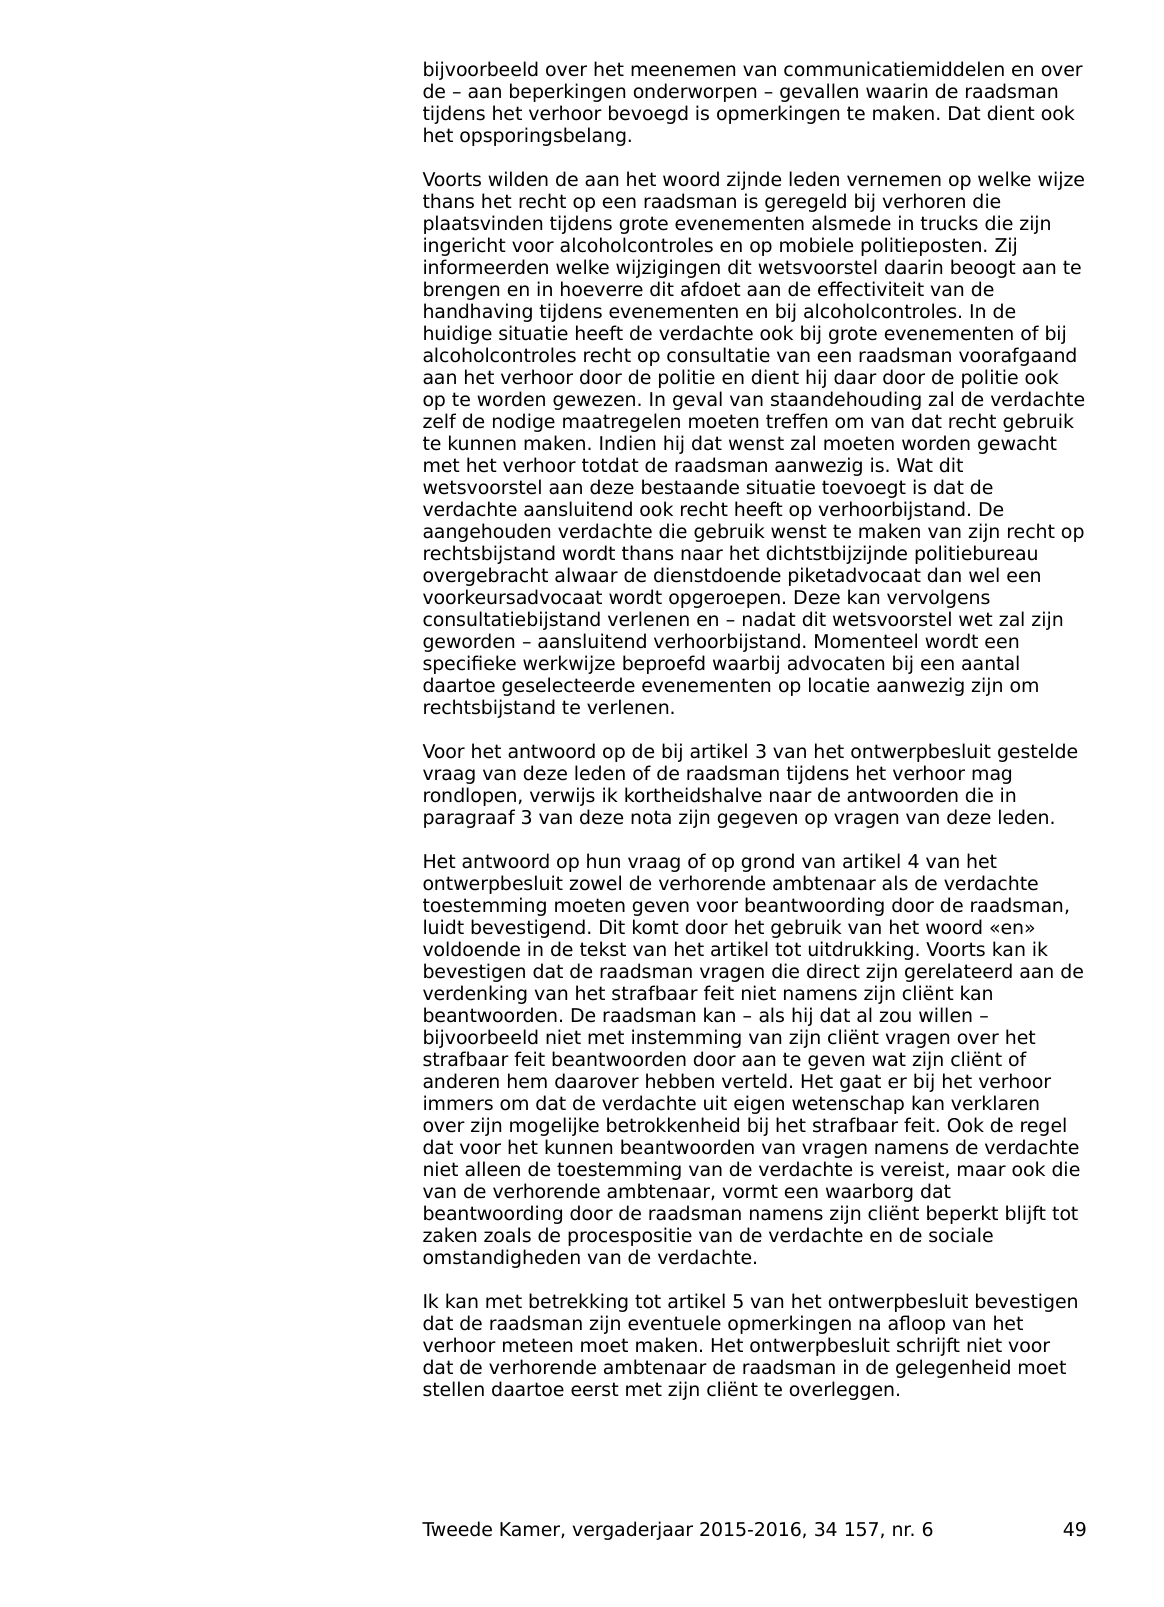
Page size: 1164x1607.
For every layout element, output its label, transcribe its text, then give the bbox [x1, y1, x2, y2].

text Voorts wilden de aan het woord zijnde leden vernemen op welke wijze thans het recht op een raadsman is geregeld bij verhoren die plaatsvinden tijdens grote evenementen alsmede in trucks die zijn ingericht voor alcoholcontroles en op mobiele politieposten. Zij informeerden welke wijzigingen dit wetsvoorstel daarin beoogt aan te brengen en in hoeverre dit afdoet aan de effectiviteit van de handhaving tijdens evenementen en bij alcoholcontroles. In de huidige situatie heeft de verdachte ook bij grote evenementen of bij alcoholcontroles recht op consultatie van een raadsman voorafgaand aan het verhoor door de politie en dient hij daar door de politie ook op te worden gewezen. In geval van staandehouding zal de verdachte zelf de nodige maatregelen moeten treffen om van dat recht gebruik te kunnen maken. Indien hij dat wenst zal moeten worden gewacht met het verhoor totdat de raadsman aanwezig is. Wat dit wetsvoorstel aan deze bestaande situatie toevoegt is dat de verdachte aansluitend ook recht heeft op verhoorbijstand. De aangehouden verdachte die gebruik wenst te maken van zijn recht op rechtsbijstand wordt thans naar het dichtstbijzijnde politiebureau overgebracht alwaar de dienstdoende piketadvocaat dan wel een voorkeursadvocaat wordt opgeroepen. Deze kan vervolgens consultatiebijstand verlenen en – nadat dit wetsvoorstel wet zal zijn geworden – aansluitend verhoorbijstand. Momenteel wordt een specifieke werkwijze beproefd waarbij advocaten bij een aantal daartoe geselecteerde evenementen op locatie aanwezig zijn om rechtsbijstand te verlenen. [422, 169, 1087, 719]
text Voor het antwoord op de bij artikel 3 van het ontwerpbesluit gestelde vraag van deze leden of de raadsman tijdens het verhoor mag rondlopen, verwijs ik kortheidshalve naar de antwoorden die in paragraaf 3 van deze nota zijn gegeven op vragen van deze leden. [422, 741, 1087, 829]
text bijvoorbeeld over het meenemen van communicatiemiddelen en over de – aan beperkingen onderworpen – gevallen waarin de raadsman tijdens het verhoor bevoegd is opmerkingen te maken. Dat dient ook het opsporingsbelang. [422, 59, 1087, 147]
text Het antwoord op hun vraag of op grond van artikel 4 van het ontwerpbesluit zowel de verhorende ambtenaar als de verdachte toestemming moeten geven voor beantwoording door de raadsman, luidt bevestigend. Dit komt door het gebruik van het woord «en» voldoende in de tekst van het artikel tot uitdrukking. Voorts kan ik bevestigen dat de raadsman vragen die direct zijn gerelateerd aan de verdenking van het strafbaar feit niet namens zijn cliënt kan beantwoorden. De raadsman kan – als hij dat al zou willen – bijvoorbeeld niet met instemming van zijn cliënt vragen over het strafbaar feit beantwoorden door aan te geven wat zijn cliënt of anderen hem daarover hebben verteld. Het gaat er bij het verhoor immers om dat de verdachte uit eigen wetenschap kan verklaren over zijn mogelijke betrokkenheid bij het strafbaar feit. Ook de regel dat voor het kunnen beantwoorden van vragen namens de verdachte niet alleen de toestemming van de verdachte is vereist, maar ook die van de verhorende ambtenaar, vormt een waarborg dat beantwoording door de raadsman namens zijn cliënt beperkt blijft tot zaken zoals de procespositie van de verdachte en de sociale omstandigheden van de verdachte. [422, 851, 1087, 1268]
text Ik kan met betrekking tot artikel 5 van het ontwerpbesluit bevestigen dat de raadsman zijn eventuele opmerkingen na afloop van het verhoor meteen moet maken. Het ontwerpbesluit schrijft niet voor dat de verhorende ambtenaar de raadsman in de gelegenheid moet stellen daartoe eerst met zijn cliënt te overleggen. [422, 1291, 1087, 1401]
